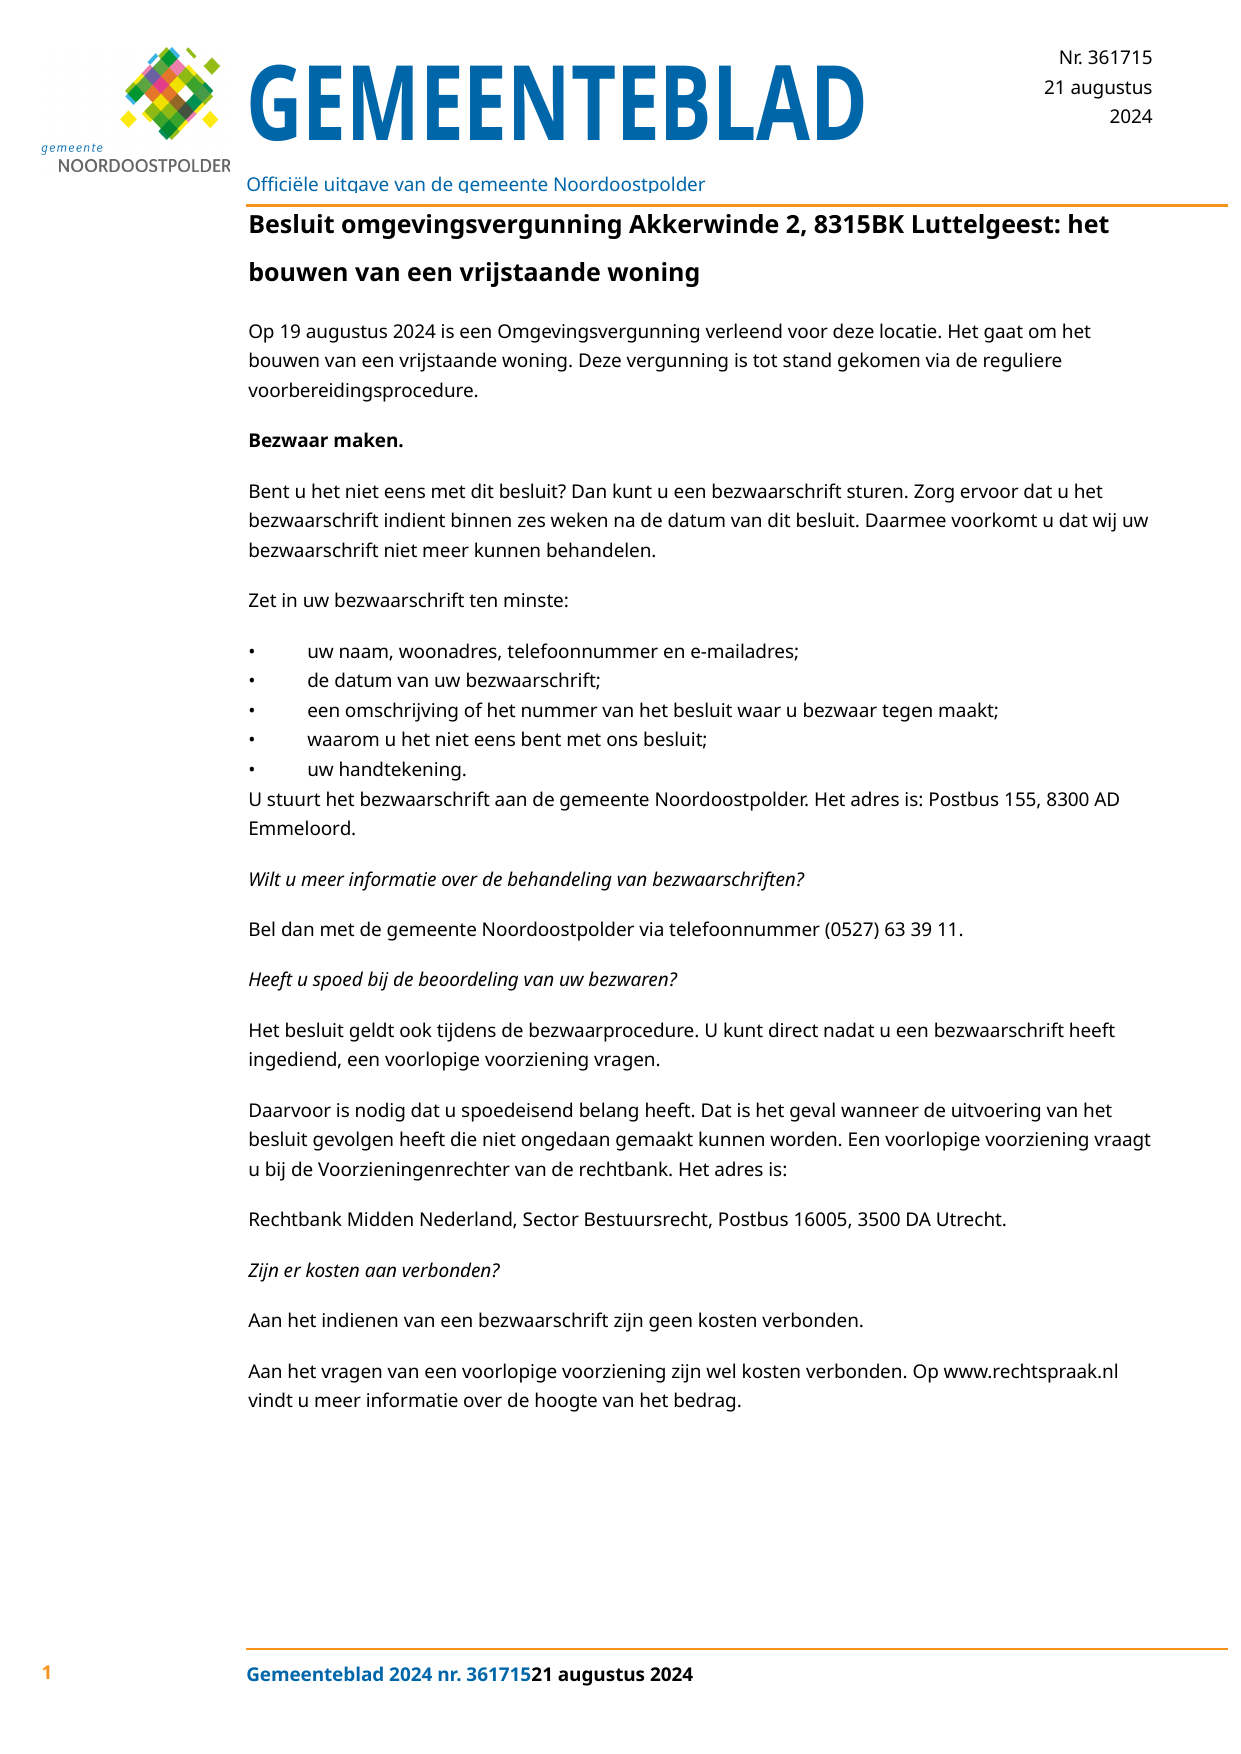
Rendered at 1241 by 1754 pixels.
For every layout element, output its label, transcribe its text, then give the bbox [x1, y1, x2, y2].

picture [41, 47, 231, 172]
text Rechtbank Midden Nederland, Sector Bestuursrecht, Postbus 16005, 3500 DA Utrecht. [248, 1207, 1152, 1232]
text Aan het indienen van een bezwaarschrift zijn geen kosten verbonden. [248, 1307, 1152, 1333]
text Besluit omgevingsvergunning Akkerwinde 2, 8315BK Luttelgeest: het bouwen van een vrijstaande woning [248, 207, 1152, 288]
list waarom u het niet eens bent met ons besluit; [248, 727, 1152, 752]
text Op 19 augustus 2024 is een Omgevingsvergunning verleend voor deze locatie. Het gaat om het bouwen van een vrijstaande woning. Deze vergunning is tot stand gekomen via de reguliere voorbereidingsprocedure. [248, 318, 1152, 403]
text Wilt u meer informatie over de behandeling van bezwaarschriften? [248, 866, 1152, 892]
text Zet in uw bezwaarschrift ten minste: [248, 587, 1152, 613]
text U stuurt het bezwaarschrift aan de gemeente Noordoostpolder. Het adres is: Postbus 155, 8300 AD Emmeloord. [248, 786, 1152, 841]
list uw handtekening. [248, 756, 1152, 782]
text Aan het vragen van een voorlopige voorziening zijn wel kosten verbonden. Op www.rechtspraak.nl vindt u meer informatie over de hoogte van het bedrag. [248, 1358, 1152, 1413]
text Bel dan met de gemeente Noordoostpolder via telefoonnummer (0527) 63 39 11. [248, 916, 1152, 942]
list de datum van uw bezwaarschrift; [248, 667, 1152, 693]
text Bent u het niet eens met dit besluit? Dan kunt u een bezwaarschrift sturen. Zorg ervoor dat u het bezwaarschrift indient binnen zes weken na de datum van dit besluit. Daarmee voorkomt u dat wij uw bezwaarschrift niet meer kunnen behandelen. [248, 478, 1152, 563]
text Zijn er kosten aan verbonden? [248, 1257, 1152, 1283]
text Daarvoor is nodig dat u spoedeisend belang heeft. Dat is het geval wanneer de uitvoering van het besluit gevolgen heeft die niet ongedaan gemaakt kunnen worden. Een voorlopige voorziening vraagt u bij de Voorzieningenrechter van de rechtbank. Het adres is: [248, 1097, 1152, 1182]
text Heeft u spoed bij de beoordeling van uw bezwaren? [248, 967, 1152, 992]
text Bezwaar maken. [248, 427, 1152, 453]
list een omschrijving of het nummer van het besluit waar u bezwaar tegen maakt; [248, 697, 1152, 723]
list uw naam, woonadres, telefoonnummer en e-mailadres; [248, 638, 1152, 664]
text Het besluit geldt ook tijdens de bezwaarprocedure. U kunt direct nadat u een bezwaarschrift heeft ingediend, een voorlopige voorziening vragen. [248, 1017, 1152, 1072]
